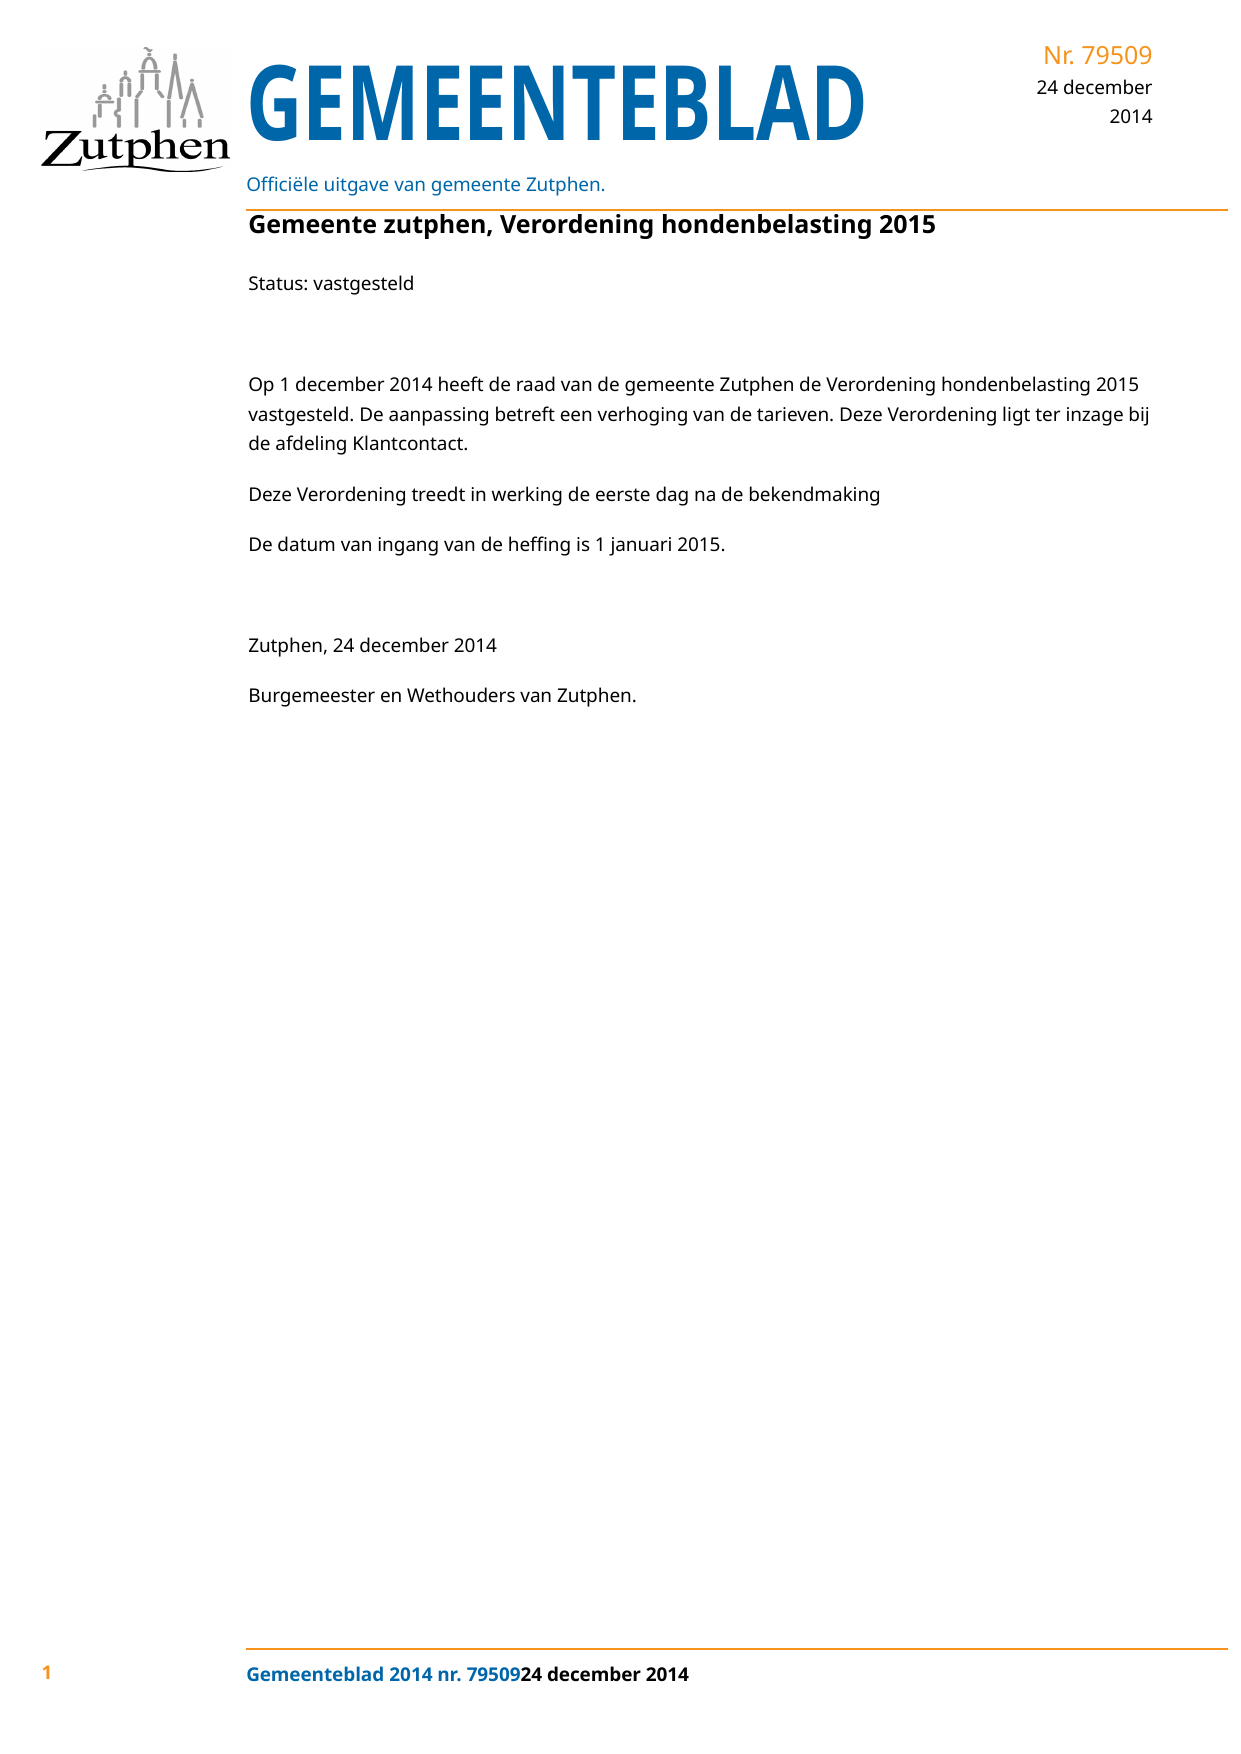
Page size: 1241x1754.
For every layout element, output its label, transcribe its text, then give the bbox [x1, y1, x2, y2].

text Zutphen, 24 december 2014 [248, 632, 1152, 658]
text Gemeente zutphen, Verordening hondenbelasting 2015 [248, 211, 1152, 241]
picture [41, 47, 231, 172]
text De datum van ingang van de heffing is 1 januari 2015. [248, 531, 1152, 557]
text Op 1 december 2014 heeft de raad van de gemeente Zutphen de Verordening hondenbelasting 2015 vastgesteld. De aanpassing betreft een verhoging van de tarieven. Deze Verordening ligt ter inzage bij de afdeling Klantcontact. [248, 371, 1152, 456]
text Burgemeester en Wethouders van Zutphen. [248, 682, 1152, 708]
text Deze Verordening treedt in werking de eerste dag na de bekendmaking [248, 481, 1152, 506]
text Status: vastgesteld [248, 270, 1152, 296]
